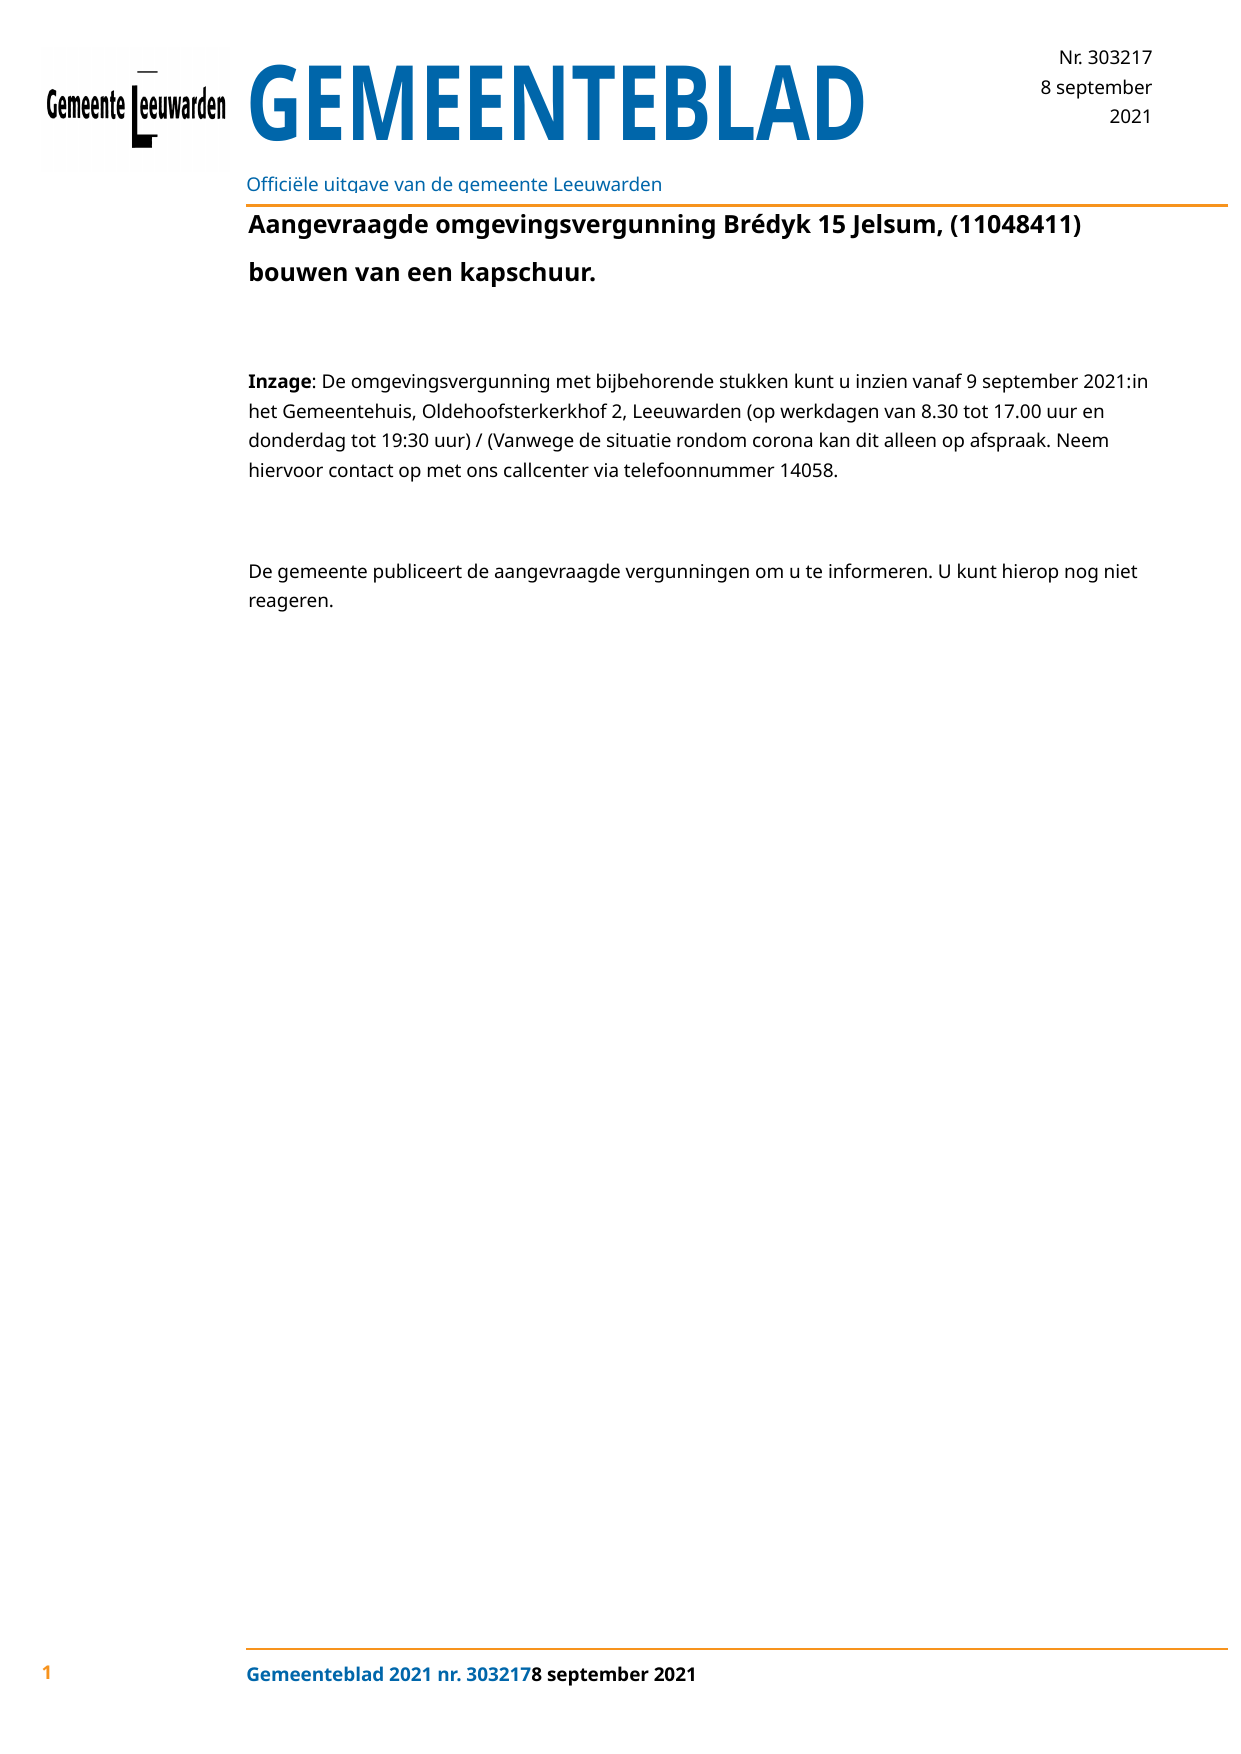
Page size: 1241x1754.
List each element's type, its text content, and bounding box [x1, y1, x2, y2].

text Aangevraagde omgevingsvergunning Brédyk 15 Jelsum, (11048411) bouwen van een kapschuur. [248, 207, 1152, 288]
text De gemeente publiceert de aangevraagde vergunningen om u te informeren. U kunt hierop nog niet reageren. [248, 558, 1152, 613]
text Inzage: De omgevingsvergunning met bijbehorende stukken kunt u inzien vanaf 9 september 2021:in het Gemeentehuis, Oldehoofsterkerkhof 2, Leeuwarden (op werkdagen van 8.30 tot 17.00 uur en donderdag tot 19:30 uur) / (Vanwege de situatie rondom corona kan dit alleen op afspraak. Neem hiervoor contact op met ons callcenter via telefoonnummer 14058. [248, 368, 1152, 483]
picture [41, 47, 231, 172]
